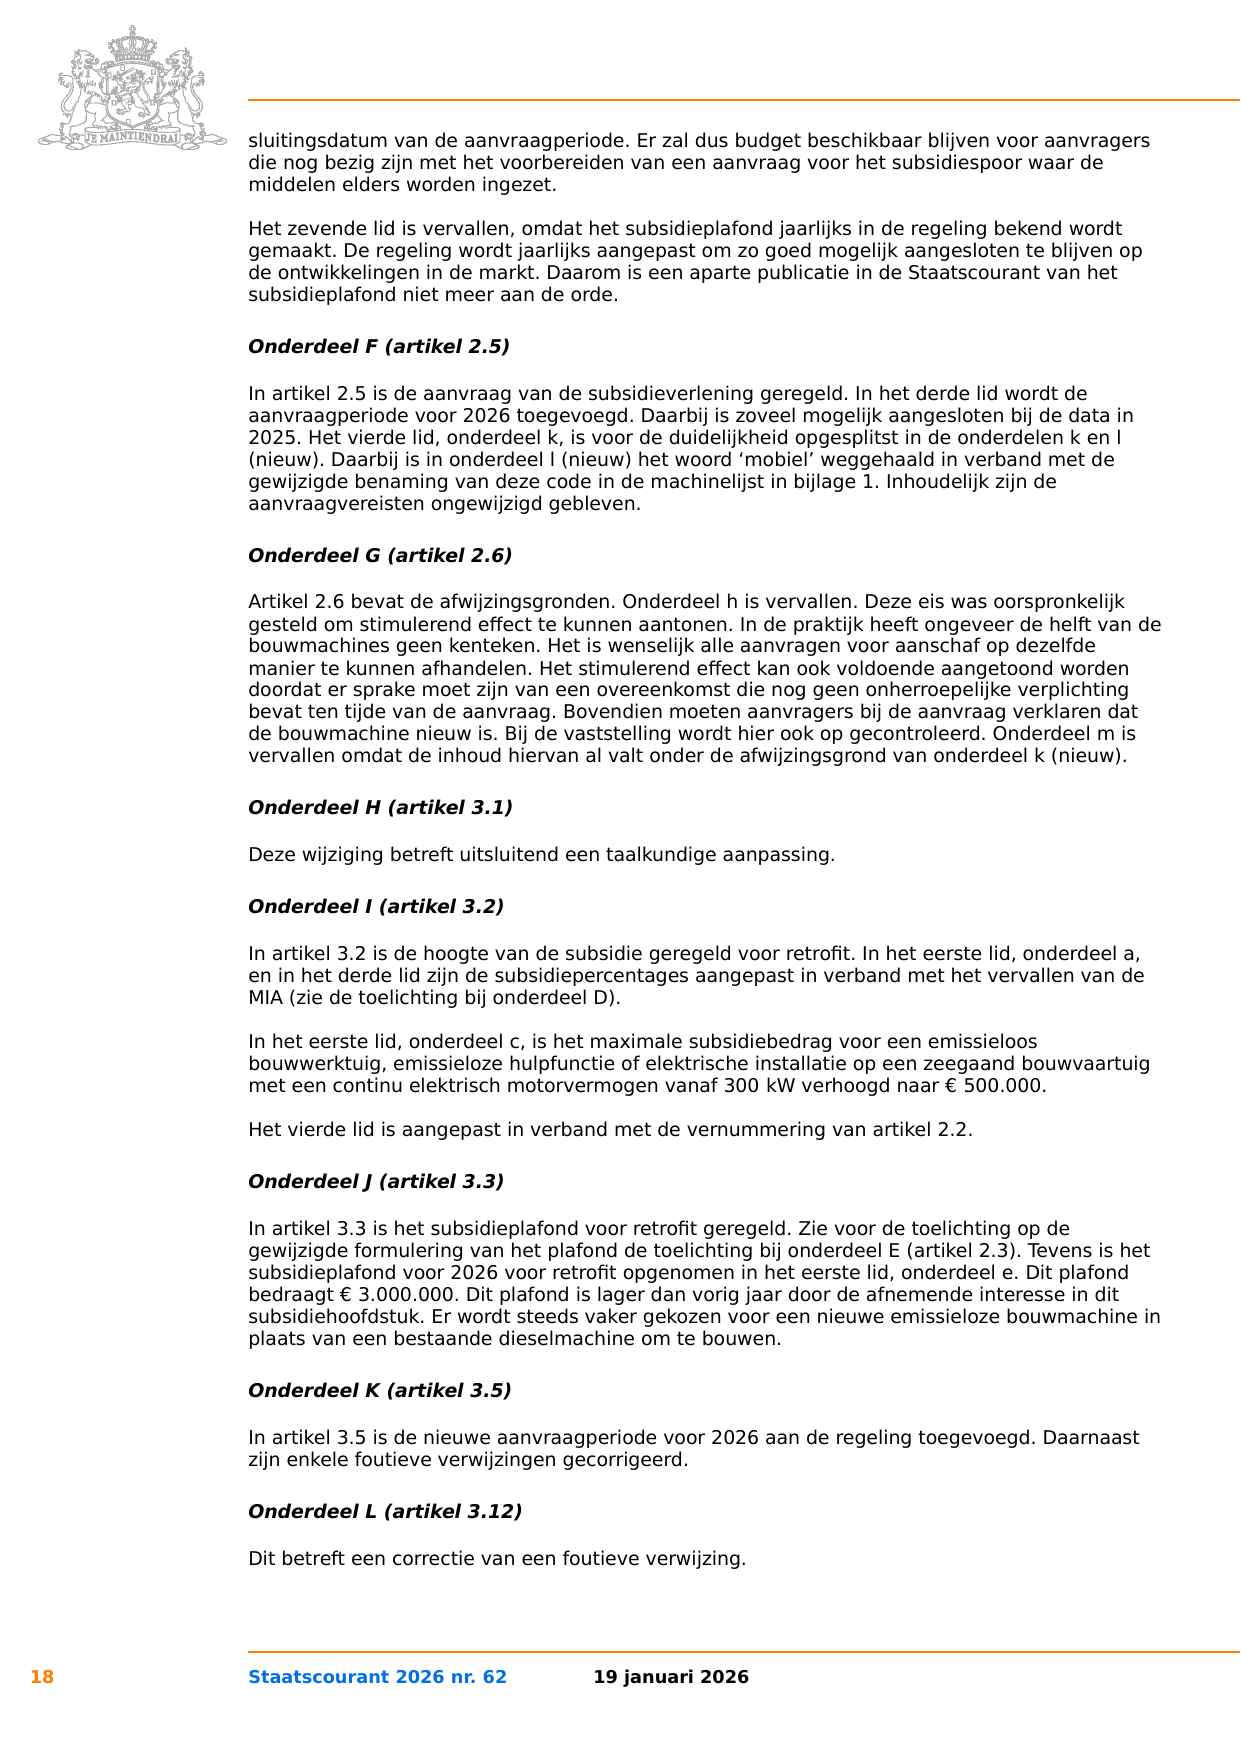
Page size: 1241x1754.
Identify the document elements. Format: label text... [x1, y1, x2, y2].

picture [38, 25, 227, 150]
subtitle Onderdeel F (artikel 2.5) [248, 336, 1163, 358]
subtitle Onderdeel G (artikel 2.6) [248, 544, 1163, 566]
subtitle Onderdeel I (artikel 3.2) [248, 896, 1163, 918]
text In artikel 2.5 is de aanvraag van de subsidieverlening geregeld. In het derde lid wordt de aanvraagperiode voor 2026 toegevoegd. Daarbij is zoveel mogelijk aangesloten bij de data in 2025. Het vierde lid, onderdeel k, is voor de duidelijkheid opgesplitst in de onderdelen k en l (nieuw). Daarbij is in onderdeel l (nieuw) het woord ‘mobiel’ weggehaald in verband met de gewijzigde benaming van deze code in de machinelijst in bijlage 1. Inhoudelijk zijn de aanvraagvereisten ongewijzigd gebleven. [248, 383, 1163, 514]
text Deze wijziging betreft uitsluitend een taalkundige aanpassing. [248, 844, 1163, 866]
text Het vierde lid is aangepast in verband met de vernummering van artikel 2.2. [248, 1119, 1163, 1141]
text In artikel 3.5 is de nieuwe aanvraagperiode voor 2026 aan de regeling toegevoegd. Daarnaast zijn enkele foutieve verwijzingen gecorrigeerd. [248, 1427, 1163, 1471]
text Dit betreft een correctie van een foutieve verwijzing. [248, 1548, 1163, 1569]
subtitle Onderdeel K (artikel 3.5) [248, 1380, 1163, 1402]
subtitle Onderdeel J (artikel 3.3) [248, 1171, 1163, 1193]
text In het eerste lid, onderdeel c, is het maximale subsidiebedrag voor een emissieloos bouwwerktuig, emissieloze hulpfunctie of elektrische installatie op een zeegaand bouwvaartuig met een continu elektrisch motorvermogen vanaf 300 kW verhoogd naar € 500.000. [248, 1031, 1163, 1097]
text In artikel 3.2 is de hoogte van de subsidie geregeld voor retrofit. In het eerste lid, onderdeel a, en in het derde lid zijn de subsidiepercentages aangepast in verband met het vervallen van de MIA (zie de toelichting bij onderdeel D). [248, 943, 1163, 1009]
subtitle Onderdeel L (artikel 3.12) [248, 1501, 1163, 1523]
text Het zevende lid is vervallen, omdat het subsidieplafond jaarlijks in de regeling bekend wordt gemaakt. De regeling wordt jaarlijks aangepast om zo goed mogelijk aangesloten te blijven op de ontwikkelingen in de markt. Daarom is een aparte publicatie in de Staatscourant van het subsidieplafond niet meer aan de orde. [248, 218, 1163, 306]
text sluitingsdatum van de aanvraagperiode. Er zal dus budget beschikbaar blijven voor aanvragers die nog bezig zijn met het voorbereiden van een aanvraag voor het subsidiespoor waar de middelen elders worden ingezet. [248, 130, 1163, 196]
text Artikel 2.6 bevat de afwijzingsgronden. Onderdeel h is vervallen. Deze eis was oorspronkelijk gesteld om stimulerend effect te kunnen aantonen. In de praktijk heeft ongeveer de helft van de bouwmachines geen kenteken. Het is wenselijk alle aanvragen voor aanschaf op dezelfde manier te kunnen afhandelen. Het stimulerend effect kan ook voldoende aangetoond worden doordat er sprake moet zijn van een overeenkomst die nog geen onherroepelijke verplichting bevat ten tijde van de aanvraag. Bovendien moeten aanvragers bij de aanvraag verklaren dat de bouwmachine nieuw is. Bij de vaststelling wordt hier ook op gecontroleerd. Onderdeel m is vervallen omdat de inhoud hiervan al valt onder de afwijzingsgrond van onderdeel k (nieuw). [248, 591, 1163, 767]
text In artikel 3.3 is het subsidieplafond voor retrofit geregeld. Zie voor de toelichting op de gewijzigde formulering van het plafond de toelichting bij onderdeel E (artikel 2.3). Tevens is het subsidieplafond voor 2026 voor retrofit opgenomen in het eerste lid, onderdeel e. Dit plafond bedraagt € 3.000.000. Dit plafond is lager dan vorig jaar door de afnemende interesse in dit subsidiehoofdstuk. Er wordt steeds vaker gekozen voor een nieuwe emissieloze bouwmachine in plaats van een bestaande dieselmachine om te bouwen. [248, 1218, 1163, 1350]
subtitle Onderdeel H (artikel 3.1) [248, 797, 1163, 819]
